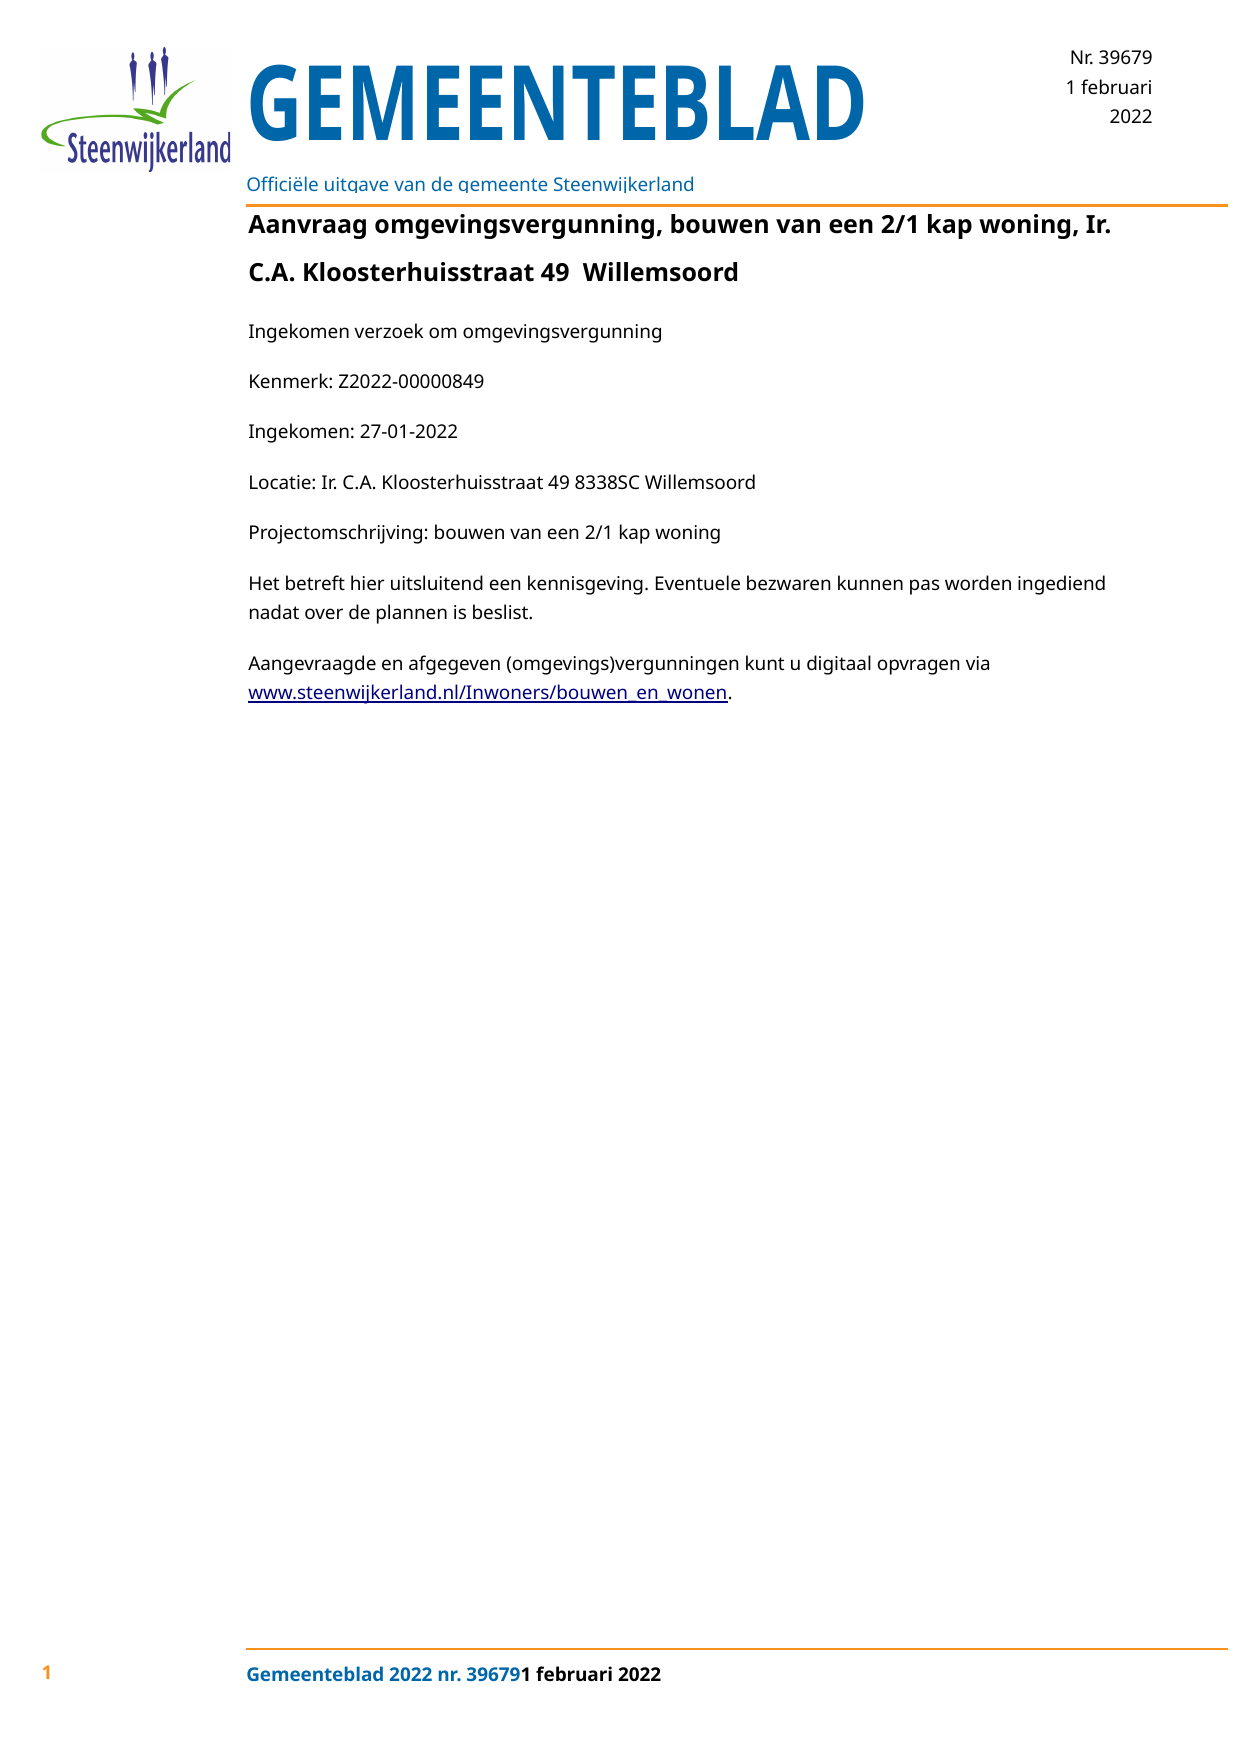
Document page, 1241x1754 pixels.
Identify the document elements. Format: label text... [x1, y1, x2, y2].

text Ingekomen: 27-01-2022 [248, 419, 1152, 444]
text Projectomschrijving: bouwen van een 2/1 kap woning [248, 519, 1152, 545]
text Aangevraagde en afgegeven (omgevings)vergunningen kunt u digitaal opvragen via www.steenwijkerland.nl/Inwoners/bouwen_en_wonen. [248, 650, 1152, 705]
text Aanvraag omgevingsvergunning, bouwen van een 2/1 kap woning, Ir. C.A. Kloosterhuisstraat 49 Willemsoord [248, 207, 1152, 288]
text Ingekomen verzoek om omgevingsvergunning [248, 318, 1152, 344]
text Kenmerk: Z2022-00000849 [248, 368, 1152, 394]
picture [41, 47, 231, 172]
text Het betreft hier uitsluitend een kennisgeving. Eventuele bezwaren kunnen pas worden ingediend nadat over de plannen is beslist. [248, 570, 1152, 625]
text Locatie: Ir. C.A. Kloosterhuisstraat 49 8338SC Willemsoord [248, 469, 1152, 495]
